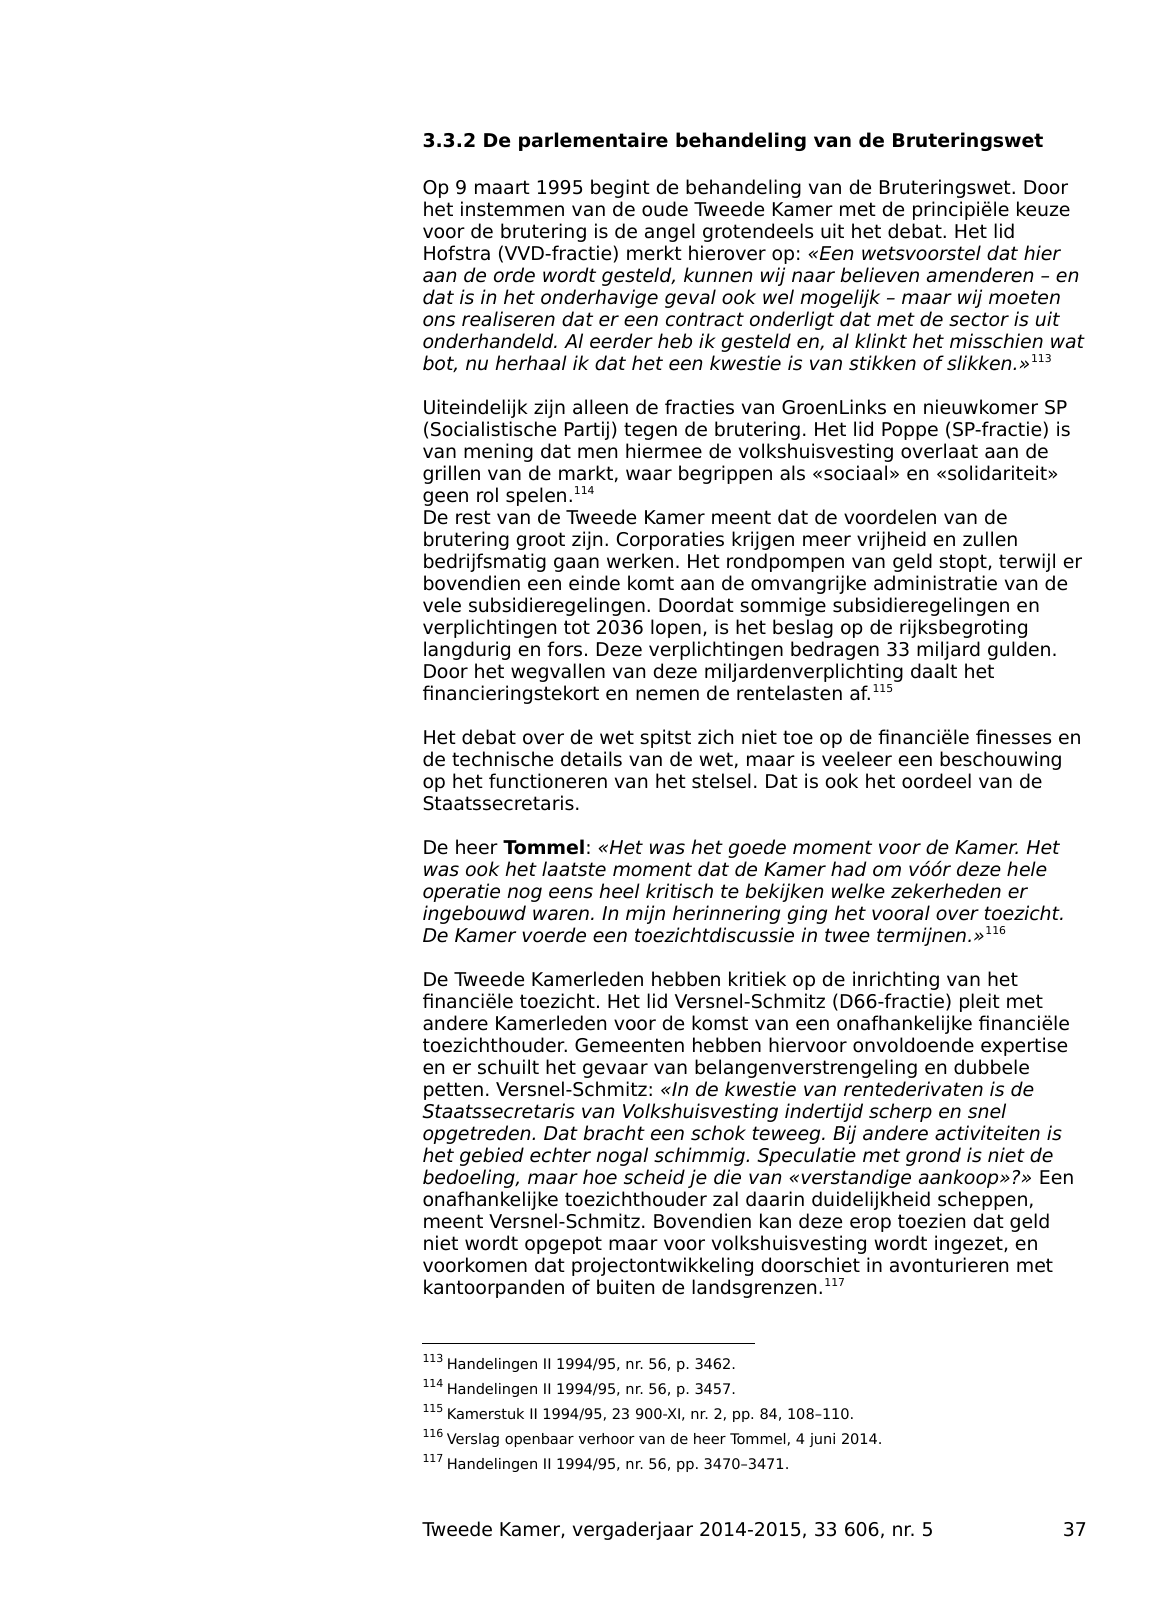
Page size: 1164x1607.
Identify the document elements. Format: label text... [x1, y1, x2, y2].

text Op 9 maart 1995 begint de behandeling van de Bruteringswet. Door het instemmen van de oude Tweede Kamer met de principiële keuze voor de brutering is de angel grotendeels uit het debat. Het lid Hofstra (VVD-fractie) merkt hierover op: «Een wetsvoorstel dat hier aan de orde wordt gesteld, kunnen wij naar believen amenderen – en dat is in het onderhavige geval ook wel mogelijk – maar wij moeten ons realiseren dat er een contract onderligt dat met de sector is uit onderhandeld. Al eerder heb ik gesteld en, al klinkt het misschien wat bot, nu herhaal ik dat het een kwestie is van stikken of slikken.» [422, 177, 1087, 375]
text Het debat over de wet spitst zich niet toe op de financiële finesses en de technische details van de wet, maar is veeleer een beschouwing op het functioneren van het stelsel. Dat is ook het oordeel van de Staatssecretaris. [422, 727, 1087, 815]
text Uiteindelijk zijn alleen de fracties van GroenLinks en nieuwkomer SP (Socialistische Partij) tegen de brutering. Het lid Poppe (SP-fractie) is van mening dat men hiermee de volkshuisvesting overlaat aan de grillen van de markt, waar begrippen als «sociaal» en «solidariteit» geen rol spelen. [422, 397, 1087, 507]
text De Tweede Kamerleden hebben kritiek op de inrichting van het financiële toezicht. Het lid Versnel-Schmitz (D66-fractie) pleit met andere Kamerleden voor de komst van een onafhankelijke financiële toezichthouder. Gemeenten hebben hiervoor onvoldoende expertise en er schuilt het gevaar van belangenverstrengeling en dubbele petten. Versnel-Schmitz: «In de kwestie van rentederivaten is de Staatssecretaris van Volkshuisvesting indertijd scherp en snel opgetreden. Dat bracht een schok teweeg. Bij andere activiteiten is het gebied echter nogal schimmig. Speculatie met grond is niet de bedoeling, maar hoe scheid je die van «verstandige aankoop»?» Een onafhankelijke toezichthouder zal daarin duidelijkheid scheppen, meent Versnel-Schmitz. Bovendien kan deze erop toezien dat geld niet wordt opgepot maar voor volkshuisvesting wordt ingezet, en voorkomen dat projectontwikkeling doorschiet in avonturieren met kantoorpanden of buiten de landsgrenzen. [422, 969, 1087, 1299]
text Handelingen II 1994/95, nr. 56, pp. 3470–3471. [422, 1452, 1087, 1474]
text Kamerstuk II 1994/95, 23 900-XI, nr. 2, pp. 84, 108–110. [422, 1402, 1087, 1424]
text Handelingen II 1994/95, nr. 56, p. 3462. [422, 1352, 1087, 1374]
text Handelingen II 1994/95, nr. 56, p. 3457. [422, 1377, 1087, 1399]
text De rest van de Tweede Kamer meent dat de voordelen van de brutering groot zijn. Corporaties krijgen meer vrijheid en zullen bedrijfsmatig gaan werken. Het rondpompen van geld stopt, terwijl er bovendien een einde komt aan de omvangrijke administratie van de vele subsidieregelingen. Doordat sommige subsidieregelingen en verplichtingen tot 2036 lopen, is het beslag op de rijksbegroting langdurig en fors. Deze verplichtingen bedragen 33 miljard gulden. Door het wegvallen van deze miljardenverplichting daalt het financieringstekort en nemen de rentelasten af. [422, 507, 1087, 704]
text Verslag openbaar verhoor van de heer Tommel, 4 juni 2014. [422, 1427, 1087, 1449]
text De heer Tommel: «Het was het goede moment voor de Kamer. Het was ook het laatste moment dat de Kamer had om vóór deze hele operatie nog eens heel kritisch te bekijken welke zekerheden er ingebouwd waren. In mijn herinnering ging het vooral over toezicht. De Kamer voerde een toezichtdiscussie in twee termijnen.» [422, 837, 1087, 947]
subtitle 3.3.2 De parlementaire behandeling van de Bruteringswet [422, 130, 1087, 152]
